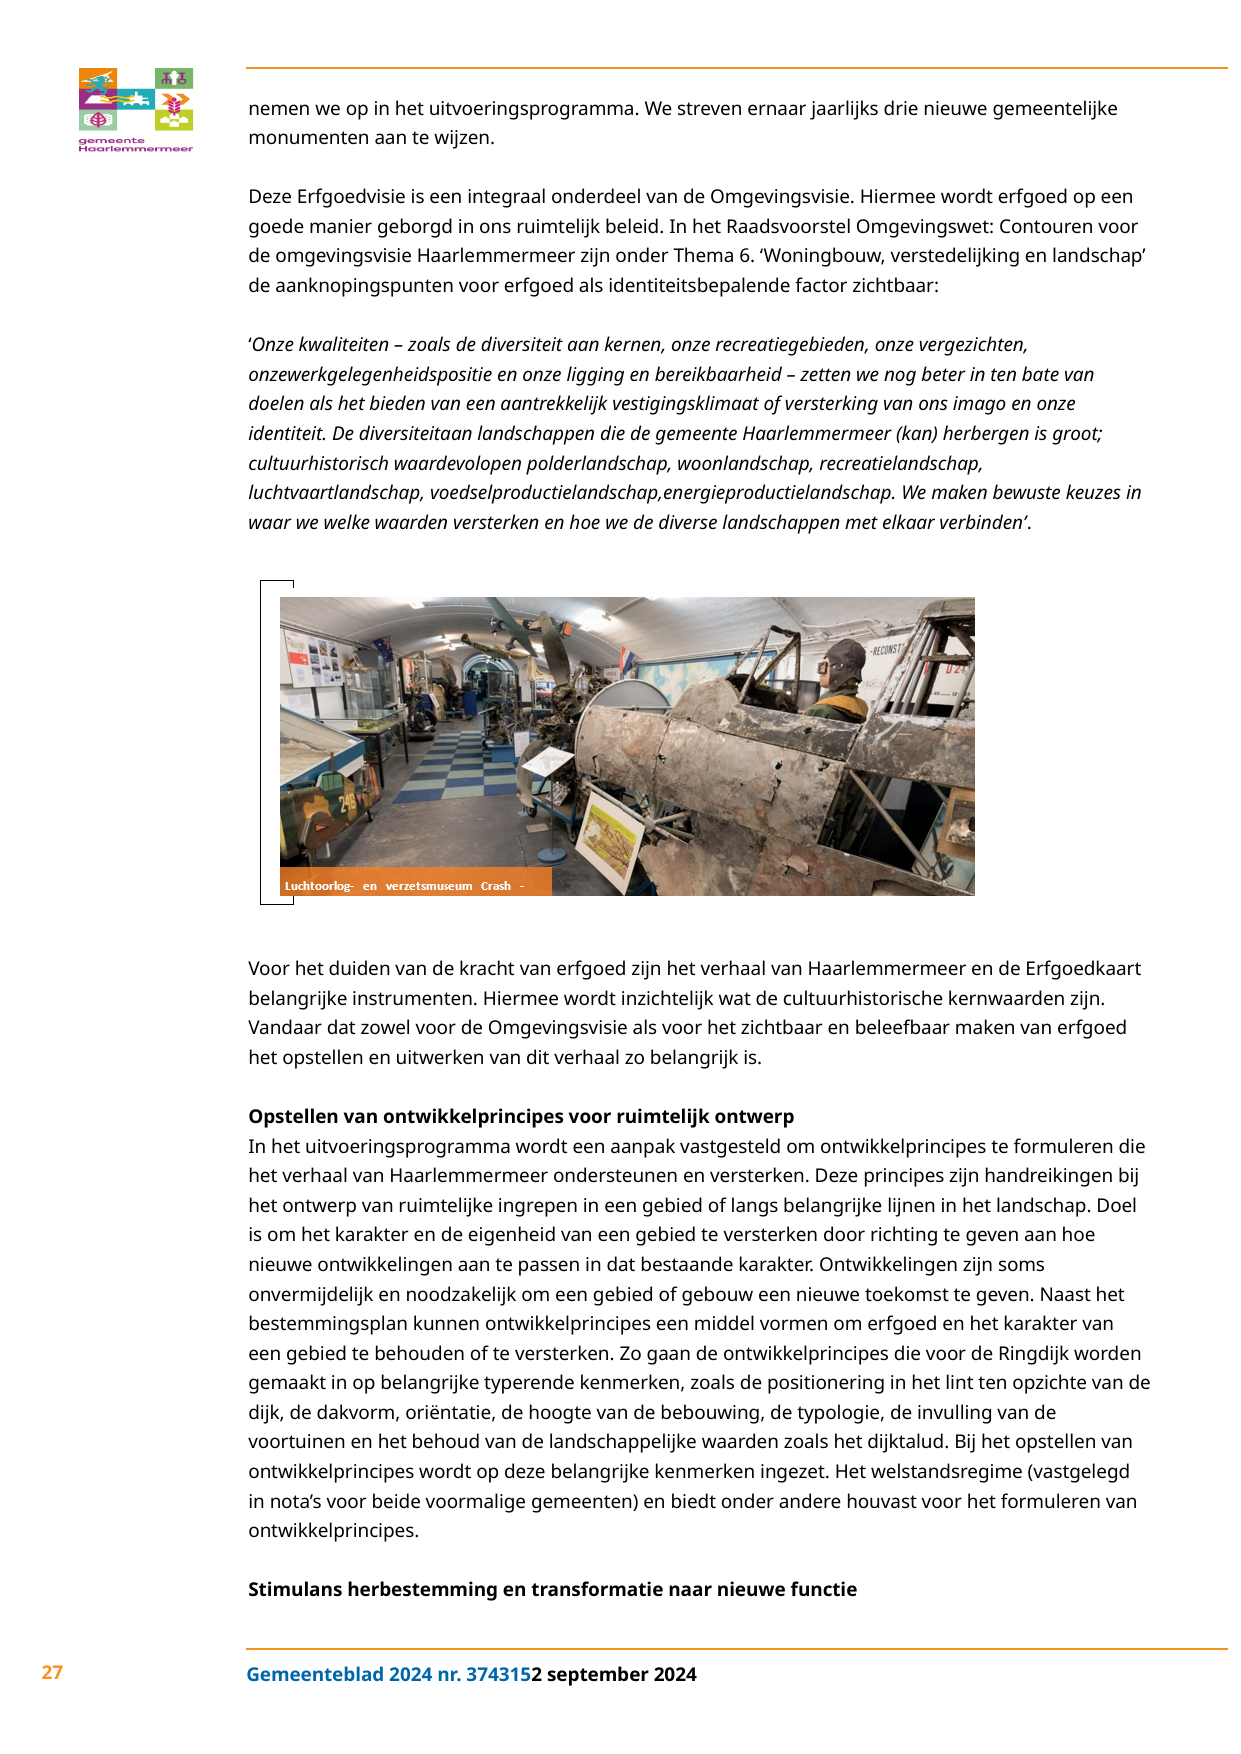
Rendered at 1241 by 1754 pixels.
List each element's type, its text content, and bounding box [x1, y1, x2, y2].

text nemen we op in het uitvoeringsprogramma. We streven ernaar jaarlijks drie nieuwe gemeentelijke monumenten aan te wijzen. [248, 95, 1152, 150]
text ‘Onze kwaliteiten – zoals de diversiteit aan kernen, onze recreatiegebieden, onze vergezichten, onzewerkgelegenheidspositie en onze ligging en bereikbaarheid – zetten we nog beter in ten bate van doelen als het bieden van een aantrekkelijk vestigingsklimaat of versterking van ons imago en onze identiteit. De diversiteitaan landschappen die de gemeente Haarlemmermeer (kan) herbergen is groot; cultuurhistorisch waardevolopen polderlandschap, woonlandschap, recreatielandschap, luchtvaartlandschap, voedselproductielandschap,energieproductielandschap. We maken bewuste keuzes in waar we welke waarden versterken en hoe we de diverse landschappen met elkaar verbinden’. [248, 331, 1152, 535]
text Deze Erfgoedvisie is een integraal onderdeel van de Omgevingsvisie. Hiermee wordt erfgoed op een goede manier geborgd in ons ruimtelijk beleid. In het Raadsvoorstel Omgevingswet: Contouren voor de omgevingsvisie Haarlemmermeer zijn onder Thema 6. ‘Woningbouw, verstedelijking en landschap’ de aanknopingspunten voor erfgoed als identiteitsbepalende factor zichtbaar: [248, 183, 1152, 298]
text Voor het duiden van de kracht van erfgoed zijn het verhaal van Haarlemmermeer en de Erfgoedkaart belangrijke instrumenten. Hiermee wordt inzichtelijk wat de cultuurhistorische kernwaarden zijn. Vandaar dat zowel voor de Omgevingsvisie als voor het zichtbaar en beleefbaar maken van erfgoed het opstellen en uitwerken van dit verhaal zo belangrijk is. [248, 955, 1152, 1070]
picture [268, 588, 978, 896]
text In het uitvoeringsprogramma wordt een aanpak vastgesteld om ontwikkelprincipes te formuleren die het verhaal van Haarlemmermeer ondersteunen en versterken. Deze principes zijn handreikingen bij het ontwerp van ruimtelijke ingrepen in een gebied of langs belangrijke lijnen in het landschap. Doel is om het karakter en de eigenheid van een gebied te versterken door richting te geven aan hoe nieuwe ontwikkelingen aan te passen in dat bestaande karakter. Ontwikkelingen zijn soms onvermijdelijk en noodzakelijk om een gebied of gebouw een nieuwe toekomst te geven. Naast het bestemmingsplan kunnen ontwikkelprincipes een middel vormen om erfgoed en het karakter van een gebied te behouden of te versterken. Zo gaan de ontwikkelprincipes die voor de Ringdijk worden gemaakt in op belangrijke typerende kenmerken, zoals de positionering in het lint ten opzichte van de dijk, de dakvorm, oriëntatie, de hoogte van de bebouwing, de typologie, de invulling van de voortuinen en het behoud van de landschappelijke waarden zoals het dijktalud. Bij het opstellen van ontwikkelprincipes wordt op deze belangrijke kenmerken ingezet. Het welstandsregime (vastgelegd in nota’s voor beide voormalige gemeenten) en biedt onder andere houvast voor het formuleren van ontwikkelprincipes. [248, 1133, 1152, 1543]
picture [41, 47, 231, 172]
text Stimulans herbestemming en transformatie naar nieuwe functie [248, 1577, 1152, 1602]
text Opstellen van ontwikkelprincipes voor ruimtelijk ontwerp [248, 1103, 1152, 1129]
